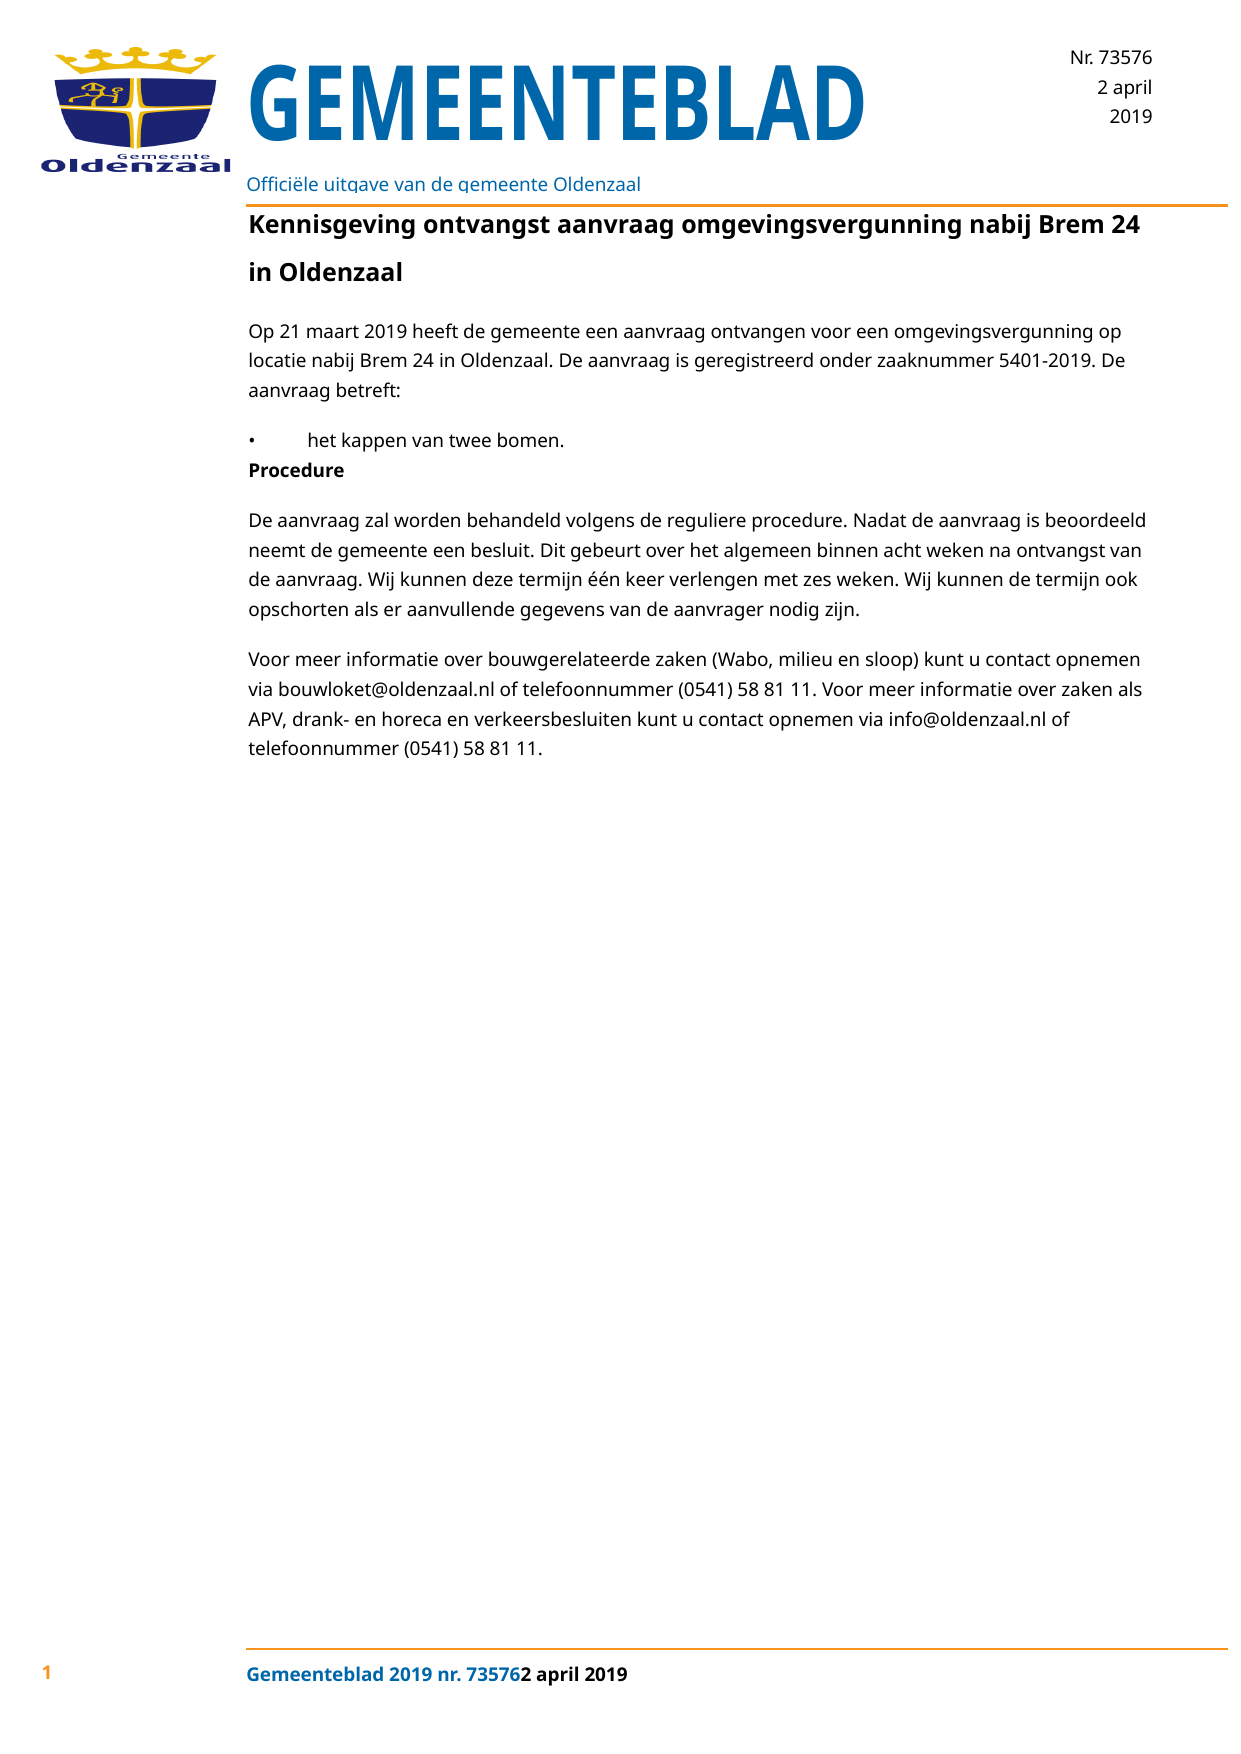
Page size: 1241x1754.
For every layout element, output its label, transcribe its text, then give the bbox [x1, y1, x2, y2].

text Voor meer informatie over bouwgerelateerde zaken (Wabo, milieu en sloop) kunt u contact opnemen via bouwloket@oldenzaal.nl of telefoonnummer (0541) 58 81 11. Voor meer informatie over zaken als APV, drank- en horeca en verkeersbesluiten kunt u contact opnemen via info@oldenzaal.nl of telefoonnummer (0541) 58 81 11. [248, 647, 1152, 761]
picture [41, 47, 231, 172]
text De aanvraag zal worden behandeld volgens de reguliere procedure. Nadat de aanvraag is beoordeeld neemt de gemeente een besluit. Dit gebeurt over het algemeen binnen acht weken na ontvangst van de aanvraag. Wij kunnen deze termijn één keer verlengen met zes weken. Wij kunnen de termijn ook opschorten als er aanvullende gegevens van de aanvrager nodig zijn. [248, 507, 1152, 622]
text Kennisgeving ontvangst aanvraag omgevingsvergunning nabij Brem 24 in Oldenzaal [248, 207, 1152, 288]
list het kappen van twee bomen. [248, 427, 1152, 453]
text Procedure [248, 457, 1152, 483]
text Op 21 maart 2019 heeft de gemeente een aanvraag ontvangen voor een omgevingsvergunning op locatie nabij Brem 24 in Oldenzaal. De aanvraag is geregistreerd onder zaaknummer 5401-2019. De aanvraag betreft: [248, 318, 1152, 403]
